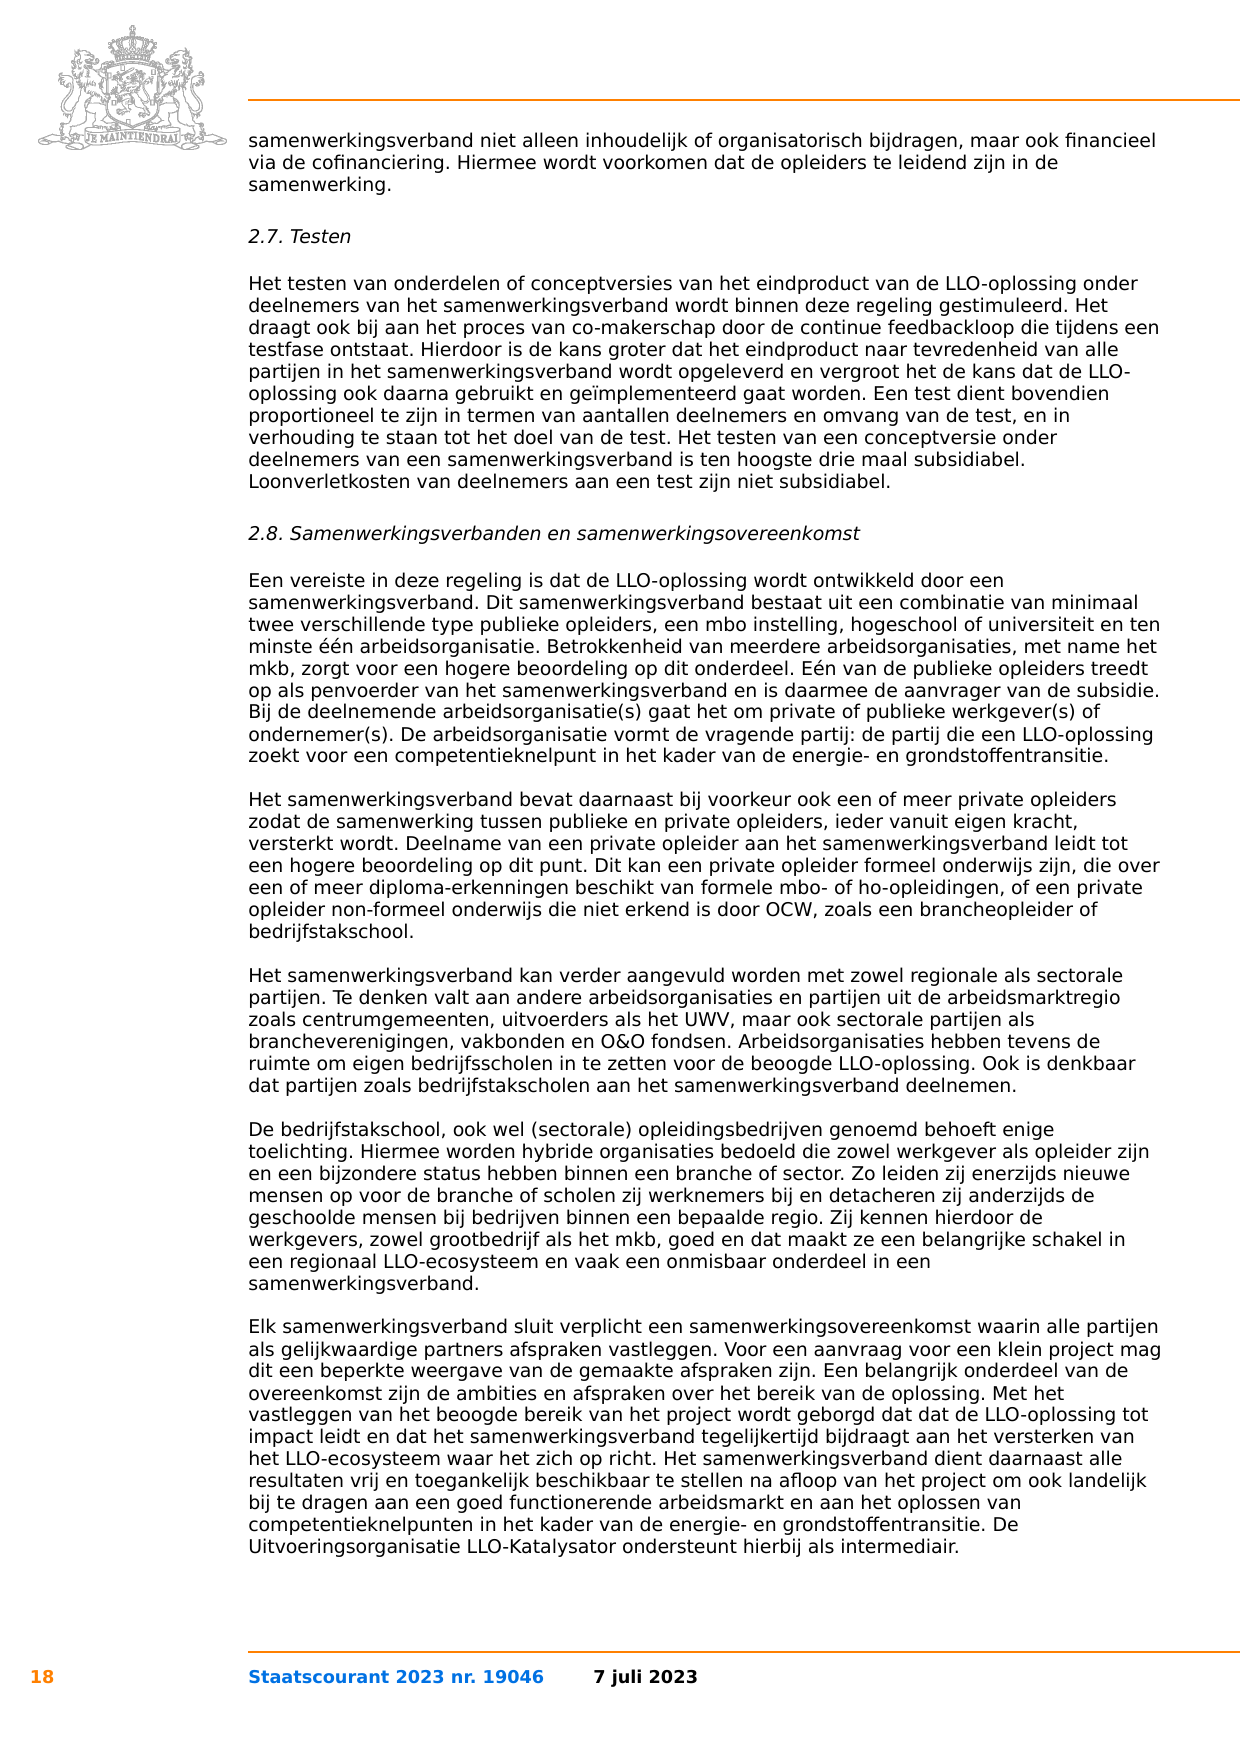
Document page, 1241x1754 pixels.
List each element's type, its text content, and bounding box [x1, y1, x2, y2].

text De bedrijfstakschool, ook wel (sectorale) opleidingsbedrijven genoemd behoeft enige toelichting. Hiermee worden hybride organisaties bedoeld die zowel werkgever als opleider zijn en een bijzondere status hebben binnen een branche of sector. Zo leiden zij enerzijds nieuwe mensen op voor de branche of scholen zij werknemers bij en detacheren zij anderzijds de geschoolde mensen bij bedrijven binnen een bepaalde regio. Zij kennen hierdoor de werkgevers, zowel grootbedrijf als het mkb, goed en dat maakt ze een belangrijke schakel in een regionaal LLO-ecosysteem en vaak een onmisbaar onderdeel in een samenwerkingsverband. [248, 1119, 1163, 1294]
text Elk samenwerkingsverband sluit verplicht een samenwerkingsovereenkomst waarin alle partijen als gelijkwaardige partners afspraken vastleggen. Voor een aanvraag voor een klein project mag dit een beperkte weergave van de gemaakte afspraken zijn. Een belangrijk onderdeel van de overeenkomst zijn de ambities en afspraken over het bereik van de oplossing. Met het vastleggen van het beoogde bereik van het project wordt geborgd dat dat de LLO-oplossing tot impact leidt en dat het samenwerkingsverband tegelijkertijd bijdraagt aan het versterken van het LLO-ecosysteem waar het zich op richt. Het samenwerkingsverband dient daarnaast alle resultaten vrij en toegankelijk beschikbaar te stellen na afloop van het project om ook landelijk bij te dragen aan een goed functionerende arbeidsmarkt en aan het oplossen van competentieknelpunten in het kader van de energie- en grondstoffentransitie. De Uitvoeringsorganisatie LLO-Katalysator ondersteunt hierbij als intermediair. [248, 1316, 1163, 1558]
text samenwerkingsverband niet alleen inhoudelijk of organisatorisch bijdragen, maar ook financieel via de cofinanciering. Hiermee wordt voorkomen dat de opleiders te leidend zijn in de samenwerking. [248, 130, 1163, 196]
subtitle 2.8. Samenwerkingsverbanden en samenwerkingsovereenkomst [248, 523, 1163, 544]
text Een vereiste in deze regeling is dat de LLO-oplossing wordt ontwikkeld door een samenwerkingsverband. Dit samenwerkingsverband bestaat uit een combinatie van minimaal twee verschillende type publieke opleiders, een mbo instelling, hogeschool of universiteit en ten minste één arbeidsorganisatie. Betrokkenheid van meerdere arbeidsorganisaties, met name het mkb, zorgt voor een hogere beoordeling op dit onderdeel. Eén van de publieke opleiders treedt op als penvoerder van het samenwerkingsverband en is daarmee de aanvrager van de subsidie. Bij de deelnemende arbeidsorganisatie(s) gaat het om private of publieke werkgever(s) of ondernemer(s). De arbeidsorganisatie vormt de vragende partij: de partij die een LLO-oplossing zoekt voor een competentieknelpunt in het kader van de energie- en grondstoffentransitie. [248, 569, 1163, 767]
picture [38, 25, 227, 150]
subtitle 2.7. Testen [248, 226, 1163, 248]
text Het samenwerkingsverband bevat daarnaast bij voorkeur ook een of meer private opleiders zodat de samenwerking tussen publieke en private opleiders, ieder vanuit eigen kracht, versterkt wordt. Deelname van een private opleider aan het samenwerkingsverband leidt tot een hogere beoordeling op dit punt. Dit kan een private opleider formeel onderwijs zijn, die over een of meer diploma-erkenningen beschikt van formele mbo- of ho-opleidingen, of een private opleider non-formeel onderwijs die niet erkend is door OCW, zoals een brancheopleider of bedrijfstakschool. [248, 789, 1163, 943]
text Het samenwerkingsverband kan verder aangevuld worden met zowel regionale als sectorale partijen. Te denken valt aan andere arbeidsorganisaties en partijen uit de arbeidsmarktregio zoals centrumgemeenten, uitvoerders als het UWV, maar ook sectorale partijen als brancheverenigingen, vakbonden en O&O fondsen. Arbeidsorganisaties hebben tevens de ruimte om eigen bedrijfsscholen in te zetten voor de beoogde LLO-oplossing. Ook is denkbaar dat partijen zoals bedrijfstakscholen aan het samenwerkingsverband deelnemen. [248, 965, 1163, 1097]
text Het testen van onderdelen of conceptversies van het eindproduct van de LLO-oplossing onder deelnemers van het samenwerkingsverband wordt binnen deze regeling gestimuleerd. Het draagt ook bij aan het proces van co-makerschap door de continue feedbackloop die tijdens een testfase ontstaat. Hierdoor is de kans groter dat het eindproduct naar tevredenheid van alle partijen in het samenwerkingsverband wordt opgeleverd en vergroot het de kans dat de LLO-oplossing ook daarna gebruikt en geïmplementeerd gaat worden. Een test dient bovendien proportioneel te zijn in termen van aantallen deelnemers en omvang van de test, en in verhouding te staan tot het doel van de test. Het testen van een conceptversie onder deelnemers van een samenwerkingsverband is ten hoogste drie maal subsidiabel. Loonverletkosten van deelnemers aan een test zijn niet subsidiabel. [248, 273, 1163, 493]
